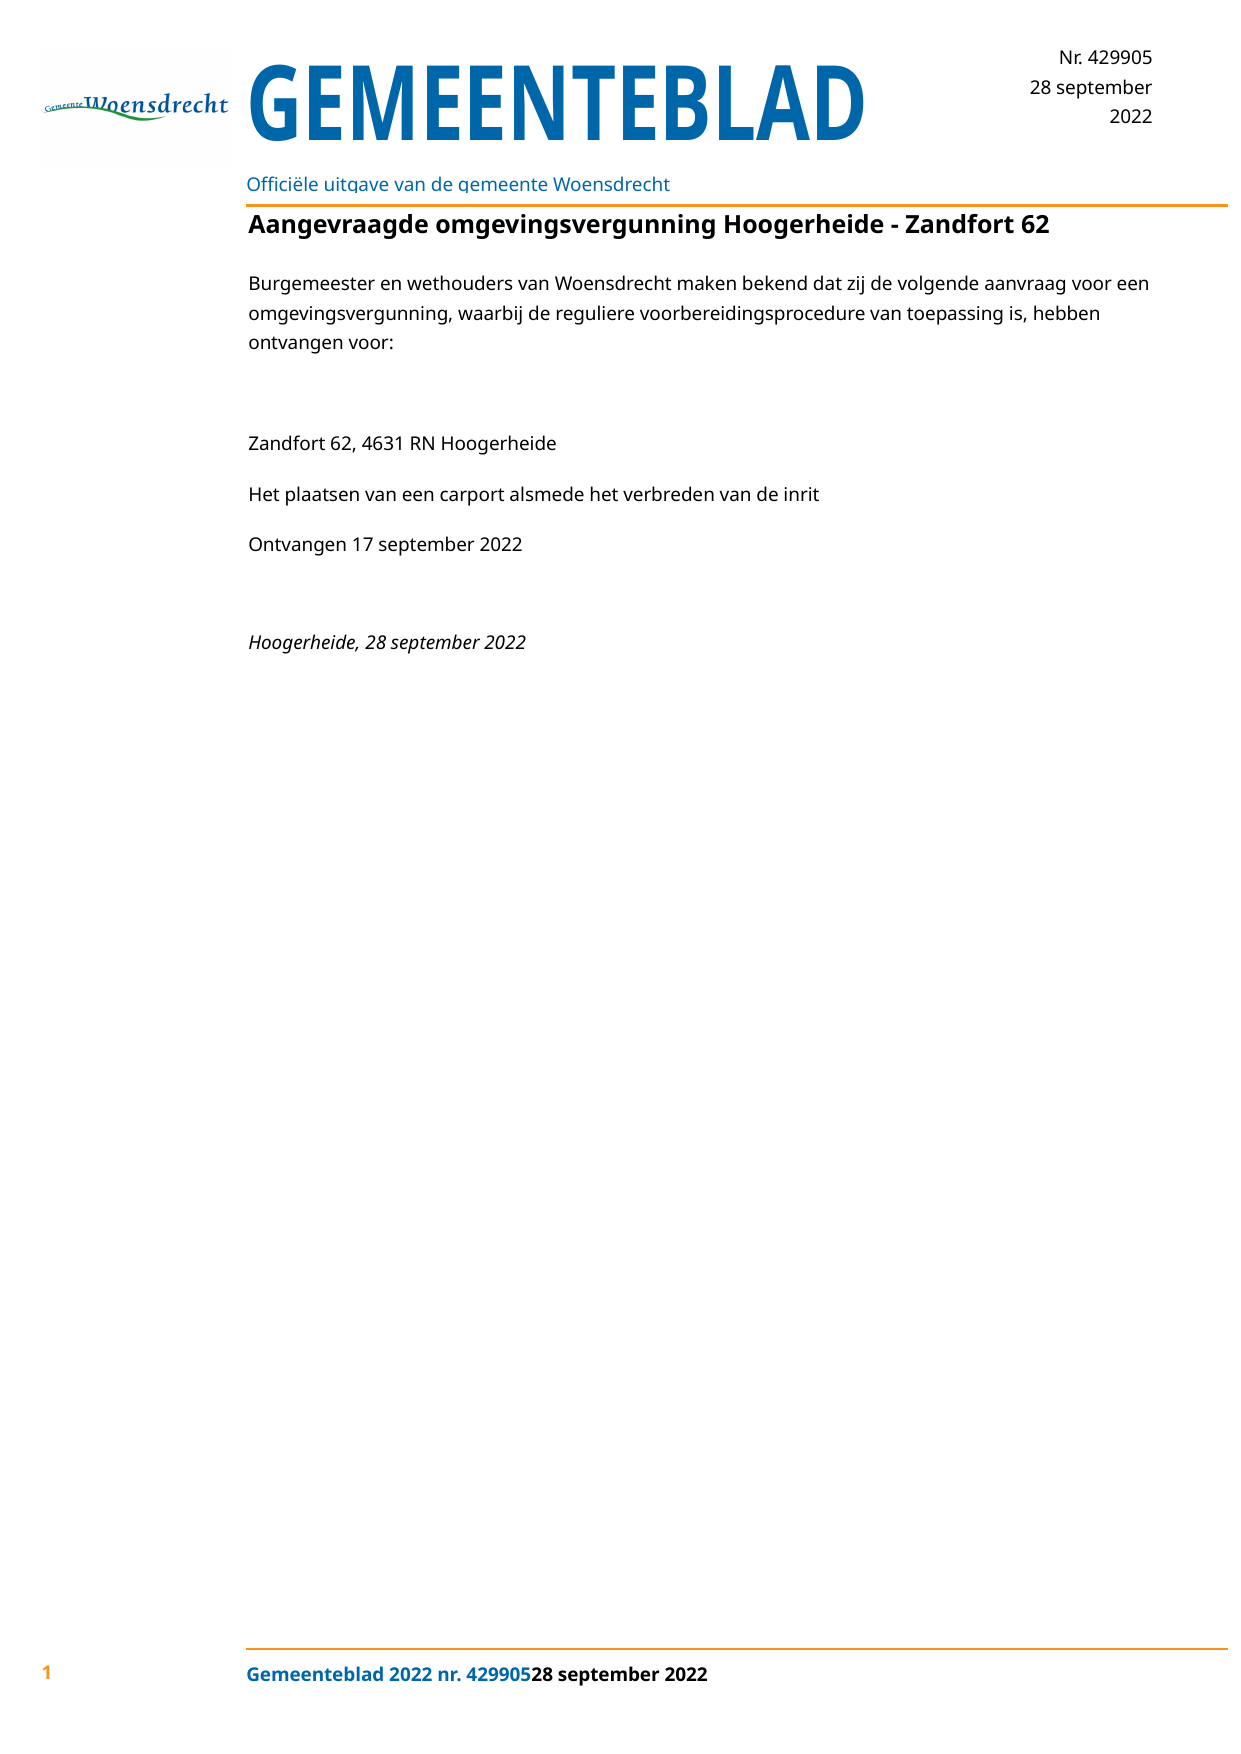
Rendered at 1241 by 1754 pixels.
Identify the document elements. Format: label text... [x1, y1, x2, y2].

text Ontvangen 17 september 2022 [248, 531, 1152, 557]
text Hoogerheide, 28 september 2022 [248, 629, 1152, 655]
text Het plaatsen van een carport alsmede het verbreden van de inrit [248, 481, 1152, 506]
picture [41, 47, 231, 172]
text Aangevraagde omgevingsvergunning Hoogerheide - Zandfort 62 [248, 207, 1152, 241]
text Zandfort 62, 4631 RN Hoogerheide [248, 430, 1152, 456]
text Burgemeester en wethouders van Woensdrecht maken bekend dat zij de volgende aanvraag voor een omgevingsvergunning, waarbij de reguliere voorbereidingsprocedure van toepassing is, hebben ontvangen voor: [248, 270, 1152, 355]
